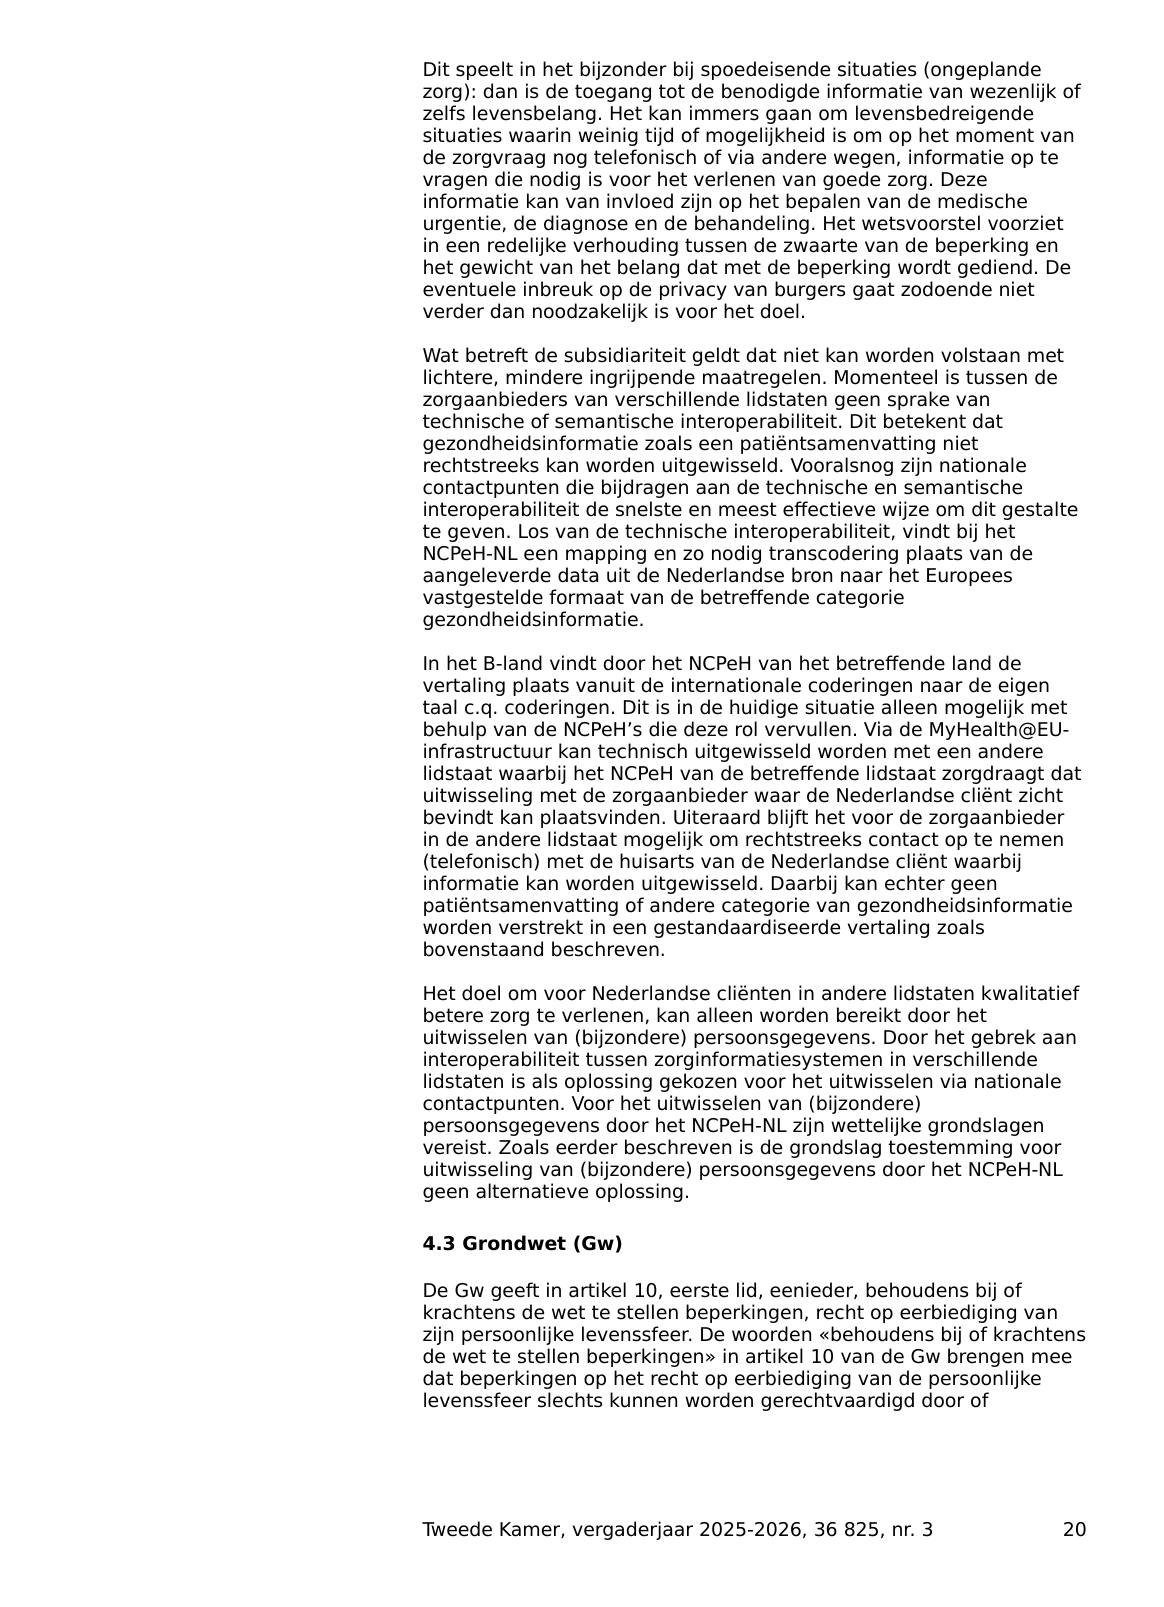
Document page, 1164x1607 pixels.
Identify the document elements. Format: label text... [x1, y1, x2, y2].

subtitle 4.3 Grondwet (Gw) [422, 1233, 1087, 1254]
text Dit speelt in het bijzonder bij spoedeisende situaties (ongeplande zorg): dan is de toegang tot de benodigde informatie van wezenlijk of zelfs levensbelang. Het kan immers gaan om levensbedreigende situaties waarin weinig tijd of mogelijkheid is om op het moment van de zorgvraag nog telefonisch of via andere wegen, informatie op te vragen die nodig is voor het verlenen van goede zorg. Deze informatie kan van invloed zijn op het bepalen van de medische urgentie, de diagnose en de behandeling. Het wetsvoorstel voorziet in een redelijke verhouding tussen de zwaarte van de beperking en het gewicht van het belang dat met de beperking wordt gediend. De eventuele inbreuk op de privacy van burgers gaat zodoende niet verder dan noodzakelijk is voor het doel. [422, 59, 1087, 323]
text In het B-land vindt door het NCPeH van het betreffende land de vertaling plaats vanuit de internationale coderingen naar de eigen taal c.q. coderingen. Dit is in de huidige situatie alleen mogelijk met behulp van de NCPeH’s die deze rol vervullen. Via de MyHealth@EU-infrastructuur kan technisch uitgewisseld worden met een andere lidstaat waarbij het NCPeH van de betreffende lidstaat zorgdraagt dat uitwisseling met de zorgaanbieder waar de Nederlandse cliënt zicht bevindt kan plaatsvinden. Uiteraard blijft het voor de zorgaanbieder in de andere lidstaat mogelijk om rechtstreeks contact op te nemen (telefonisch) met de huisarts van de Nederlandse cliënt waarbij informatie kan worden uitgewisseld. Daarbij kan echter geen patiëntsamenvatting of andere categorie van gezondheidsinformatie worden verstrekt in een gestandaardiseerde vertaling zoals bovenstaand beschreven. [422, 653, 1087, 961]
text Het doel om voor Nederlandse cliënten in andere lidstaten kwalitatief betere zorg te verlenen, kan alleen worden bereikt door het uitwisselen van (bijzondere) persoonsgegevens. Door het gebrek aan interoperabiliteit tussen zorginformatiesystemen in verschillende lidstaten is als oplossing gekozen voor het uitwisselen via nationale contactpunten. Voor het uitwisselen van (bijzondere) persoonsgegevens door het NCPeH-NL zijn wettelijke grondslagen vereist. Zoals eerder beschreven is de grondslag toestemming voor uitwisseling van (bijzondere) persoonsgegevens door het NCPeH-NL geen alternatieve oplossing. [422, 983, 1087, 1203]
text Wat betreft de subsidiariteit geldt dat niet kan worden volstaan met lichtere, mindere ingrijpende maatregelen. Momenteel is tussen de zorgaanbieders van verschillende lidstaten geen sprake van technische of semantische interoperabiliteit. Dit betekent dat gezondheidsinformatie zoals een patiëntsamenvatting niet rechtstreeks kan worden uitgewisseld. Vooralsnog zijn nationale contactpunten die bijdragen aan de technische en semantische interoperabiliteit de snelste en meest effectieve wijze om dit gestalte te geven. Los van de technische interoperabiliteit, vindt bij het NCPeH-NL een mapping en zo nodig transcodering plaats van de aangeleverde data uit de Nederlandse bron naar het Europees vastgestelde formaat van de betreffende categorie gezondheidsinformatie. [422, 345, 1087, 631]
text De Gw geeft in artikel 10, eerste lid, eenieder, behoudens bij of krachtens de wet te stellen beperkingen, recht op eerbiediging van zijn persoonlijke levenssfeer. De woorden «behoudens bij of krachtens de wet te stellen beperkingen» in artikel 10 van de Gw brengen mee dat beperkingen op het recht op eerbiediging van de persoonlijke levenssfeer slechts kunnen worden gerechtvaardigd door of [422, 1279, 1087, 1411]
